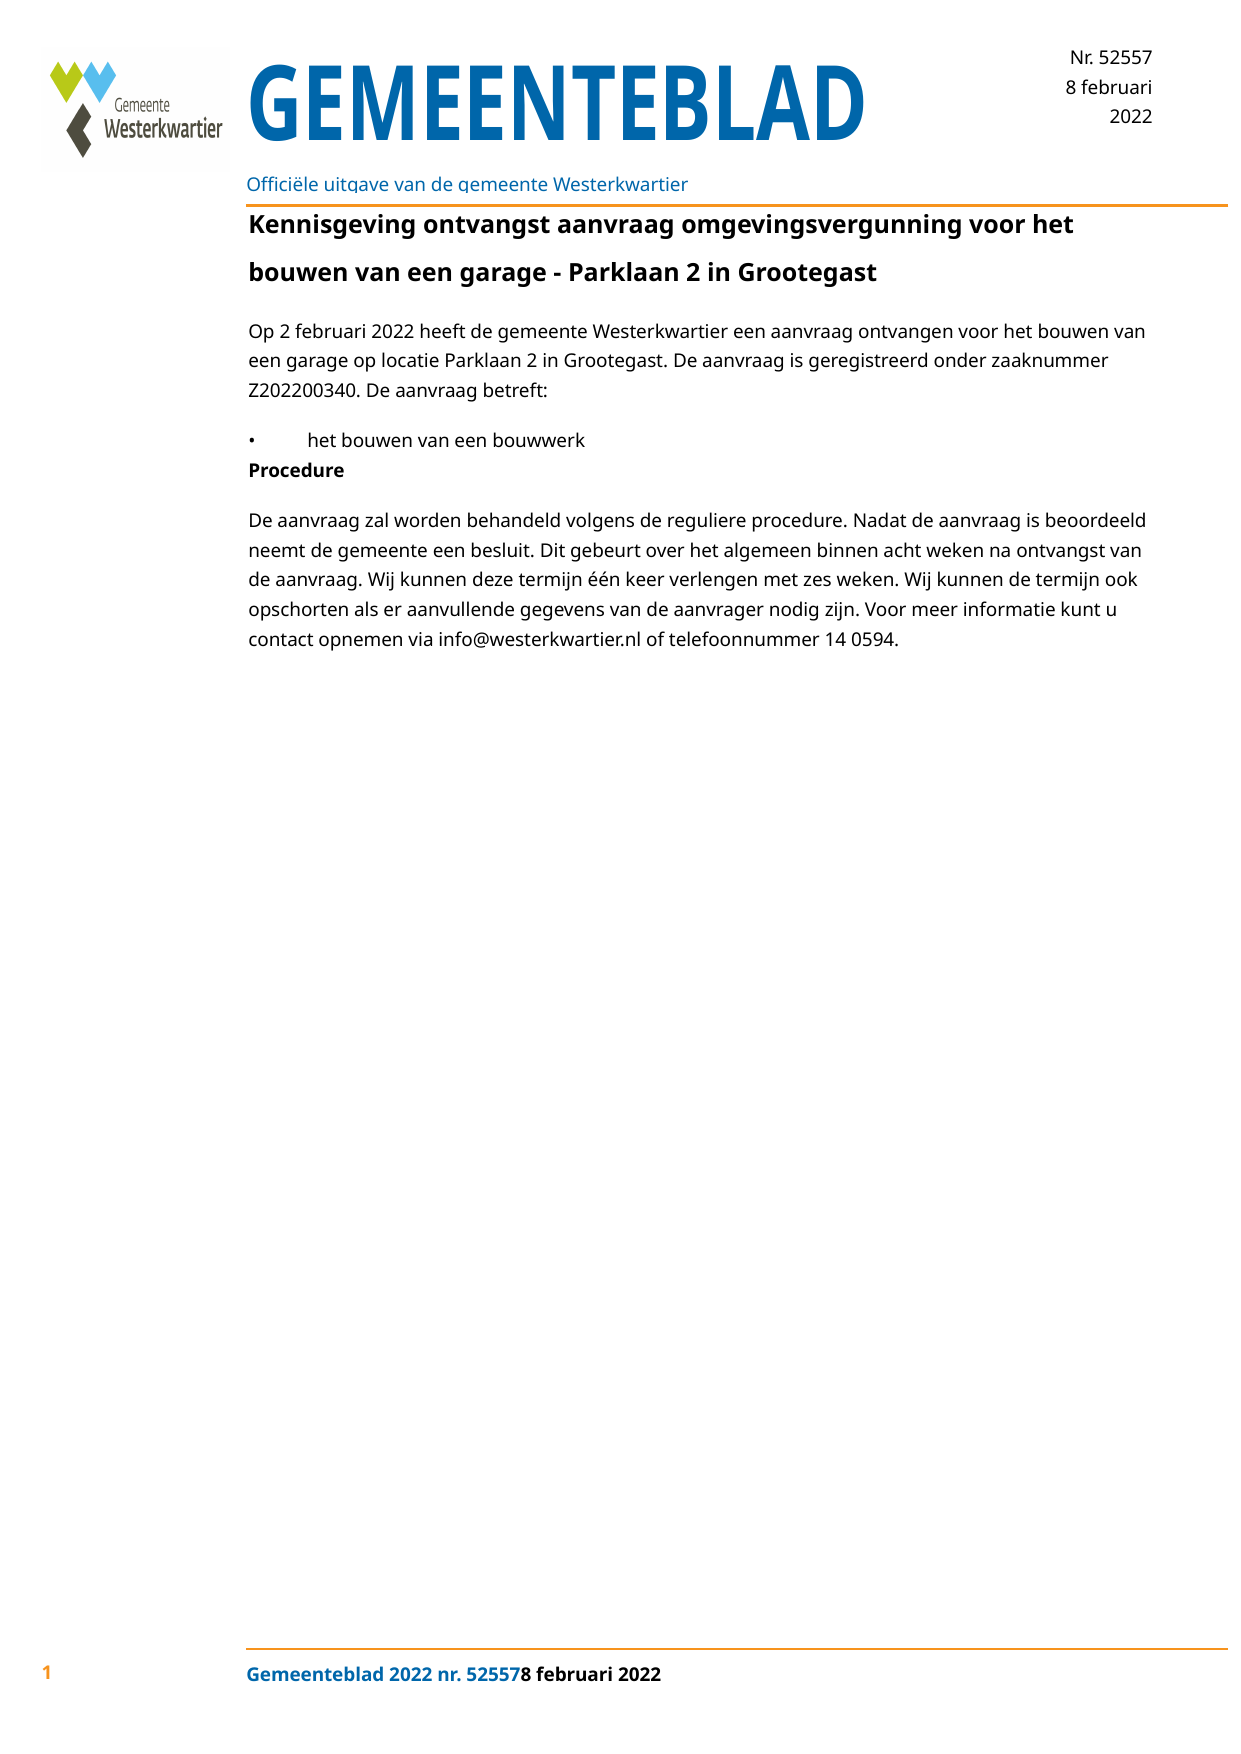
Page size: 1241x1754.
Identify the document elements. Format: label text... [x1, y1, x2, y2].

picture [41, 47, 231, 172]
text De aanvraag zal worden behandeld volgens de reguliere procedure. Nadat de aanvraag is beoordeeld neemt de gemeente een besluit. Dit gebeurt over het algemeen binnen acht weken na ontvangst van de aanvraag. Wij kunnen deze termijn één keer verlengen met zes weken. Wij kunnen de termijn ook opschorten als er aanvullende gegevens van de aanvrager nodig zijn. Voor meer informatie kunt u contact opnemen via info@westerkwartier.nl of telefoonnummer 14 0594. [248, 507, 1152, 652]
list het bouwen van een bouwwerk [248, 427, 1152, 453]
text Op 2 februari 2022 heeft de gemeente Westerkwartier een aanvraag ontvangen voor het bouwen van een garage op locatie Parklaan 2 in Grootegast. De aanvraag is geregistreerd onder zaaknummer Z202200340. De aanvraag betreft: [248, 318, 1152, 403]
text Procedure [248, 457, 1152, 483]
text Kennisgeving ontvangst aanvraag omgevingsvergunning voor het bouwen van een garage - Parklaan 2 in Grootegast [248, 207, 1152, 288]
